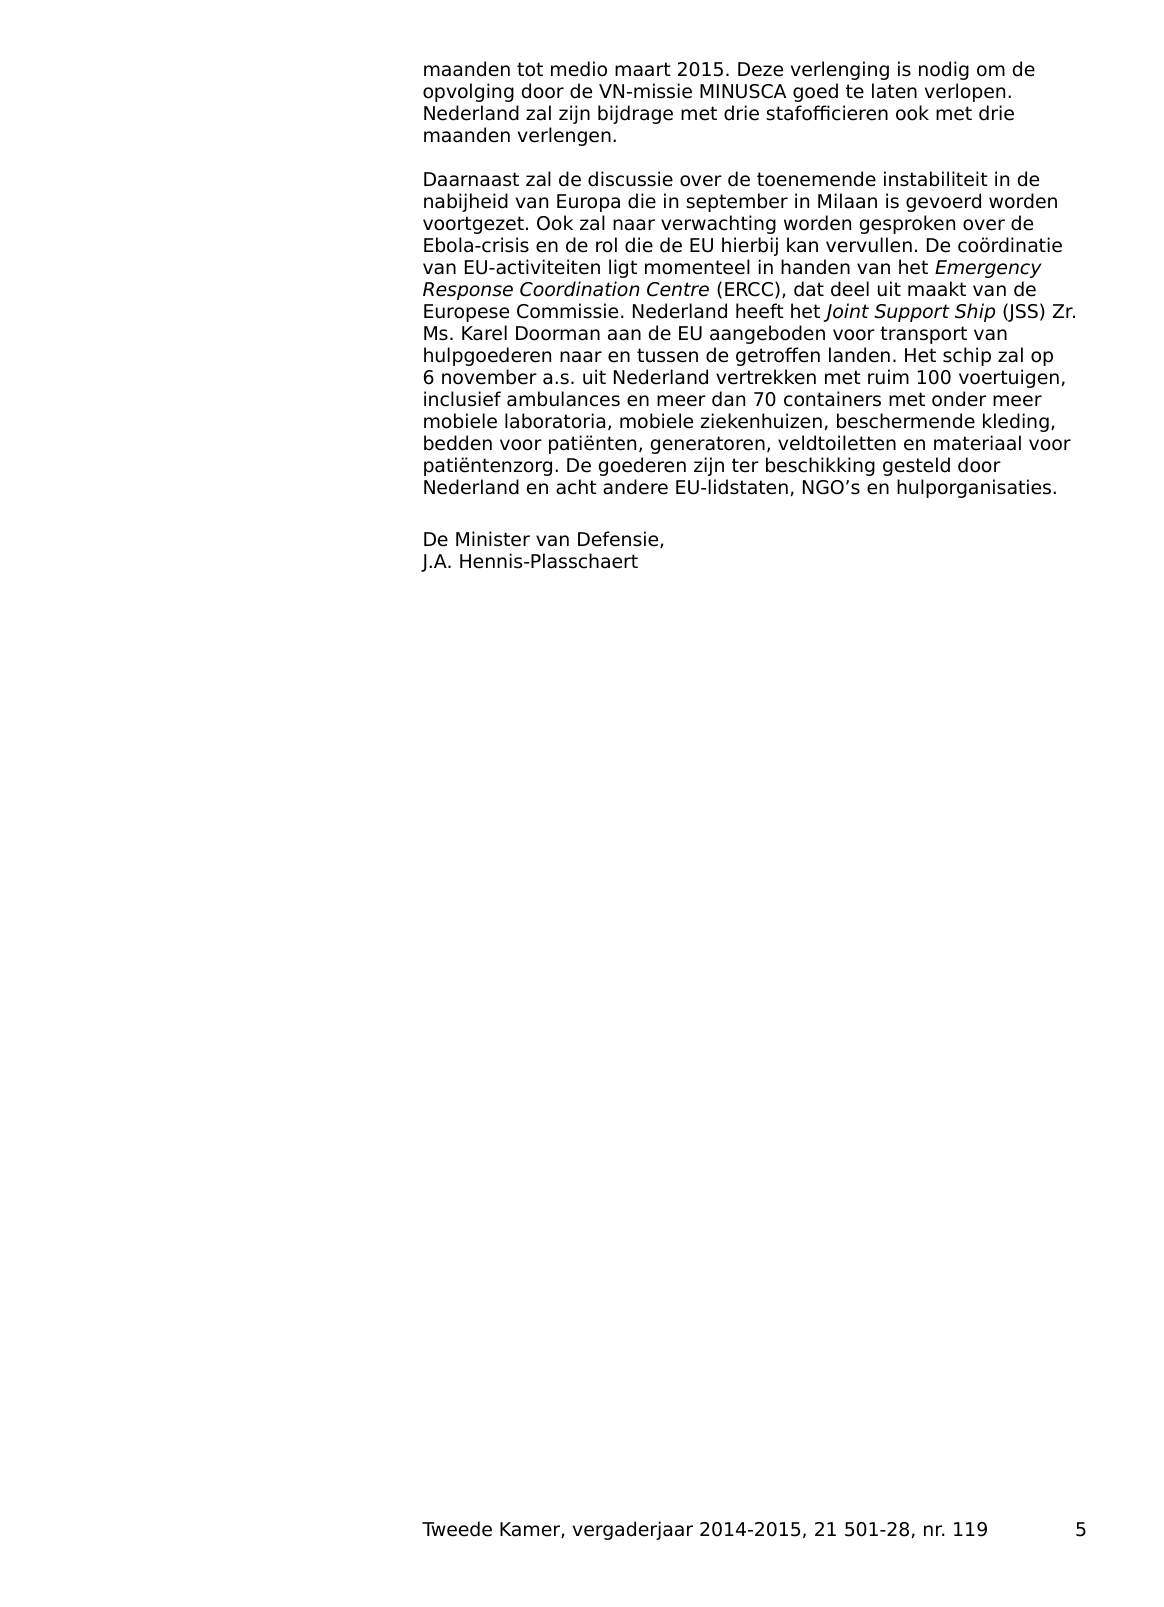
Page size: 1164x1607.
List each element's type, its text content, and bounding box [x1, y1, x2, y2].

text De Minister van Defensie, J.A. Hennis-Plasschaert [422, 529, 1087, 573]
text Daarnaast zal de discussie over de toenemende instabiliteit in de nabijheid van Europa die in september in Milaan is gevoerd worden voortgezet. Ook zal naar verwachting worden gesproken over de Ebola-crisis en de rol die de EU hierbij kan vervullen. De coördinatie van EU-activiteiten ligt momenteel in handen van het Emergency Response Coordination Centre (ERCC), dat deel uit maakt van de Europese Commissie. Nederland heeft het Joint Support Ship (JSS) Zr. Ms. Karel Doorman aan de EU aangeboden voor transport van hulpgoederen naar en tussen de getroffen landen. Het schip zal op 6 november a.s. uit Nederland vertrekken met ruim 100 voertuigen, inclusief ambulances en meer dan 70 containers met onder meer mobiele laboratoria, mobiele ziekenhuizen, beschermende kleding, bedden voor patiënten, generatoren, veldtoiletten en materiaal voor patiëntenzorg. De goederen zijn ter beschikking gesteld door Nederland en acht andere EU-lidstaten, NGO’s en hulporganisaties. [422, 169, 1087, 499]
text maanden tot medio maart 2015. Deze verlenging is nodig om de opvolging door de VN-missie MINUSCA goed te laten verlopen. Nederland zal zijn bijdrage met drie stafofficieren ook met drie maanden verlengen. [422, 59, 1087, 147]
